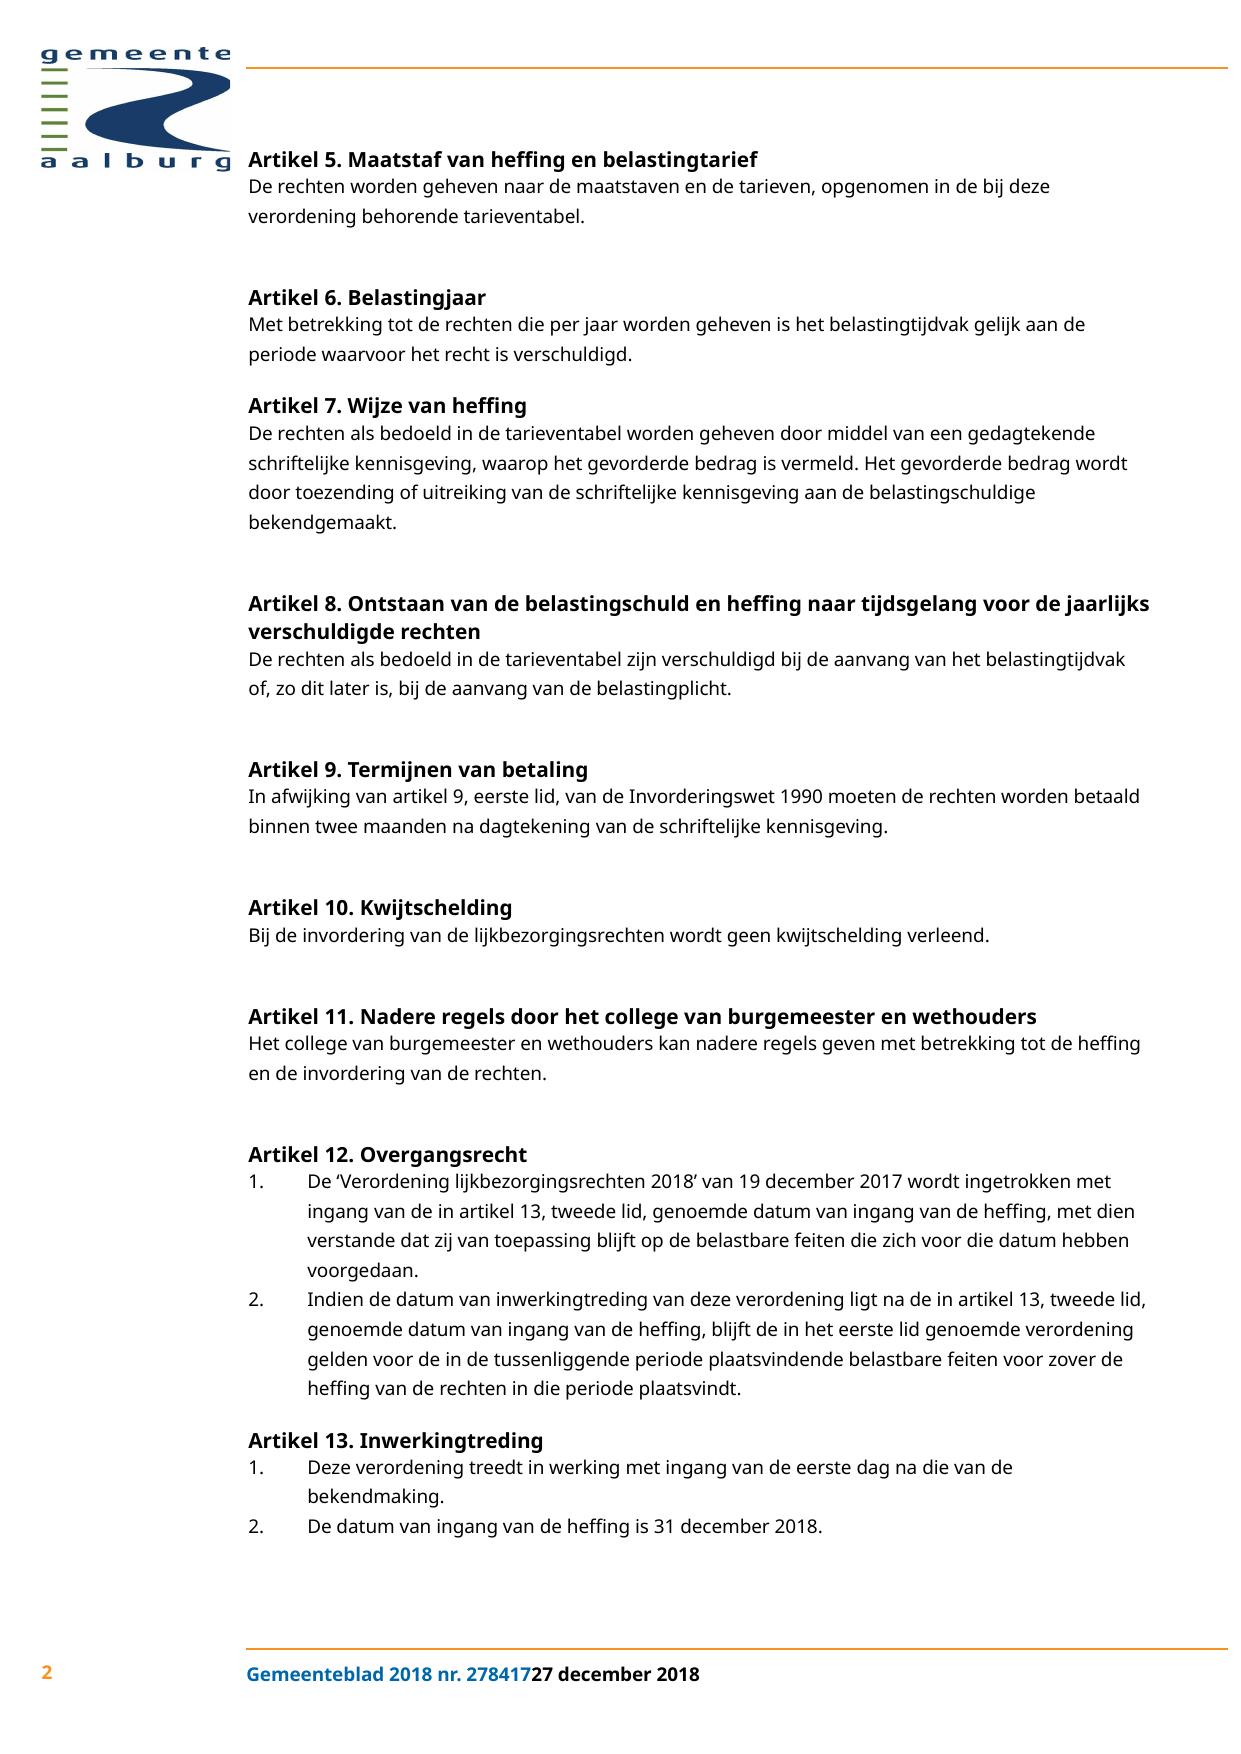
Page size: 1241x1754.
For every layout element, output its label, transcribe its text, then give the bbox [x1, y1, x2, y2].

text Artikel 12. Overgangsrecht [248, 1140, 1152, 1168]
text In afwijking van artikel 9, eerste lid, van de Invorderingswet 1990 moeten de rechten worden betaald binnen twee maanden na dagtekening van de schriftelijke kennisgeving. [248, 784, 1152, 839]
text Artikel 10. Kwijtschelding [248, 893, 1152, 922]
text De rechten worden geheven naar de maatstaven en de tarieven, opgenomen in de bij deze verordening behorende tarieventabel. [248, 174, 1152, 229]
text De rechten als bedoeld in de tarieventabel zijn verschuldigd bij de aanvang van het belastingtijdvak of, zo dit later is, bij de aanvang van de belastingplicht. [248, 646, 1152, 701]
picture [41, 47, 231, 172]
text Bij de invordering van de lijkbezorgingsrechten wordt geen kwijtschelding verleend. [248, 922, 1152, 947]
text Artikel 5. Maatstaf van heffing en belastingtarief [248, 145, 1152, 174]
text Het college van burgemeester en wethouders kan nadere regels geven met betrekking tot de heffing en de invordering van de rechten. [248, 1030, 1152, 1086]
text Artikel 11. Nadere regels door het college van burgemeester en wethouders [248, 1002, 1152, 1030]
list De datum van ingang van de heffing is 31 december 2018. [248, 1513, 1152, 1539]
text Artikel 7. Wijze van heffing [248, 392, 1152, 420]
list Indien de datum van inwerkingtreding van deze verordening ligt na de in artikel 13, tweede lid, genoemde datum van ingang van de heffing, blijft de in het eerste lid genoemde verordening gelden voor de in de tussenliggende periode plaatsvindende belastbare feiten voor zover de heffing van de rechten in die periode plaatsvindt. [248, 1287, 1152, 1401]
text Artikel 8. Ontstaan van de belastingschuld en heffing naar tijdsgelang voor de jaarlijks verschuldigde rechten [248, 589, 1152, 646]
text Artikel 6. Belastingjaar [248, 283, 1152, 312]
list Deze verordening treedt in werking met ingang van de eerste dag na die van de bekendmaking. [248, 1454, 1152, 1509]
text De rechten als bedoeld in de tarieventabel worden geheven door middel van een gedagtekende schriftelijke kennisgeving, waarop het gevorderde bedrag is vermeld. Het gevorderde bedrag wordt door toezending of uitreiking van de schriftelijke kennisgeving aan de belastingschuldige bekendgemaakt. [248, 420, 1152, 534]
text Met betrekking tot de rechten die per jaar worden geheven is het belastingtijdvak gelijk aan de periode waarvoor het recht is verschuldigd. [248, 312, 1152, 367]
text Artikel 13. Inwerkingtreding [248, 1426, 1152, 1454]
list De ‘Verordening lijkbezorgingsrechten 2018’ van 19 december 2017 wordt ingetrokken met ingang van de in artikel 13, tweede lid, genoemde datum van ingang van de heffing, met dien verstande dat zij van toepassing blijft op de belastbare feiten die zich voor die datum hebben voorgedaan. [248, 1168, 1152, 1283]
text Artikel 9. Termijnen van betaling [248, 755, 1152, 784]
